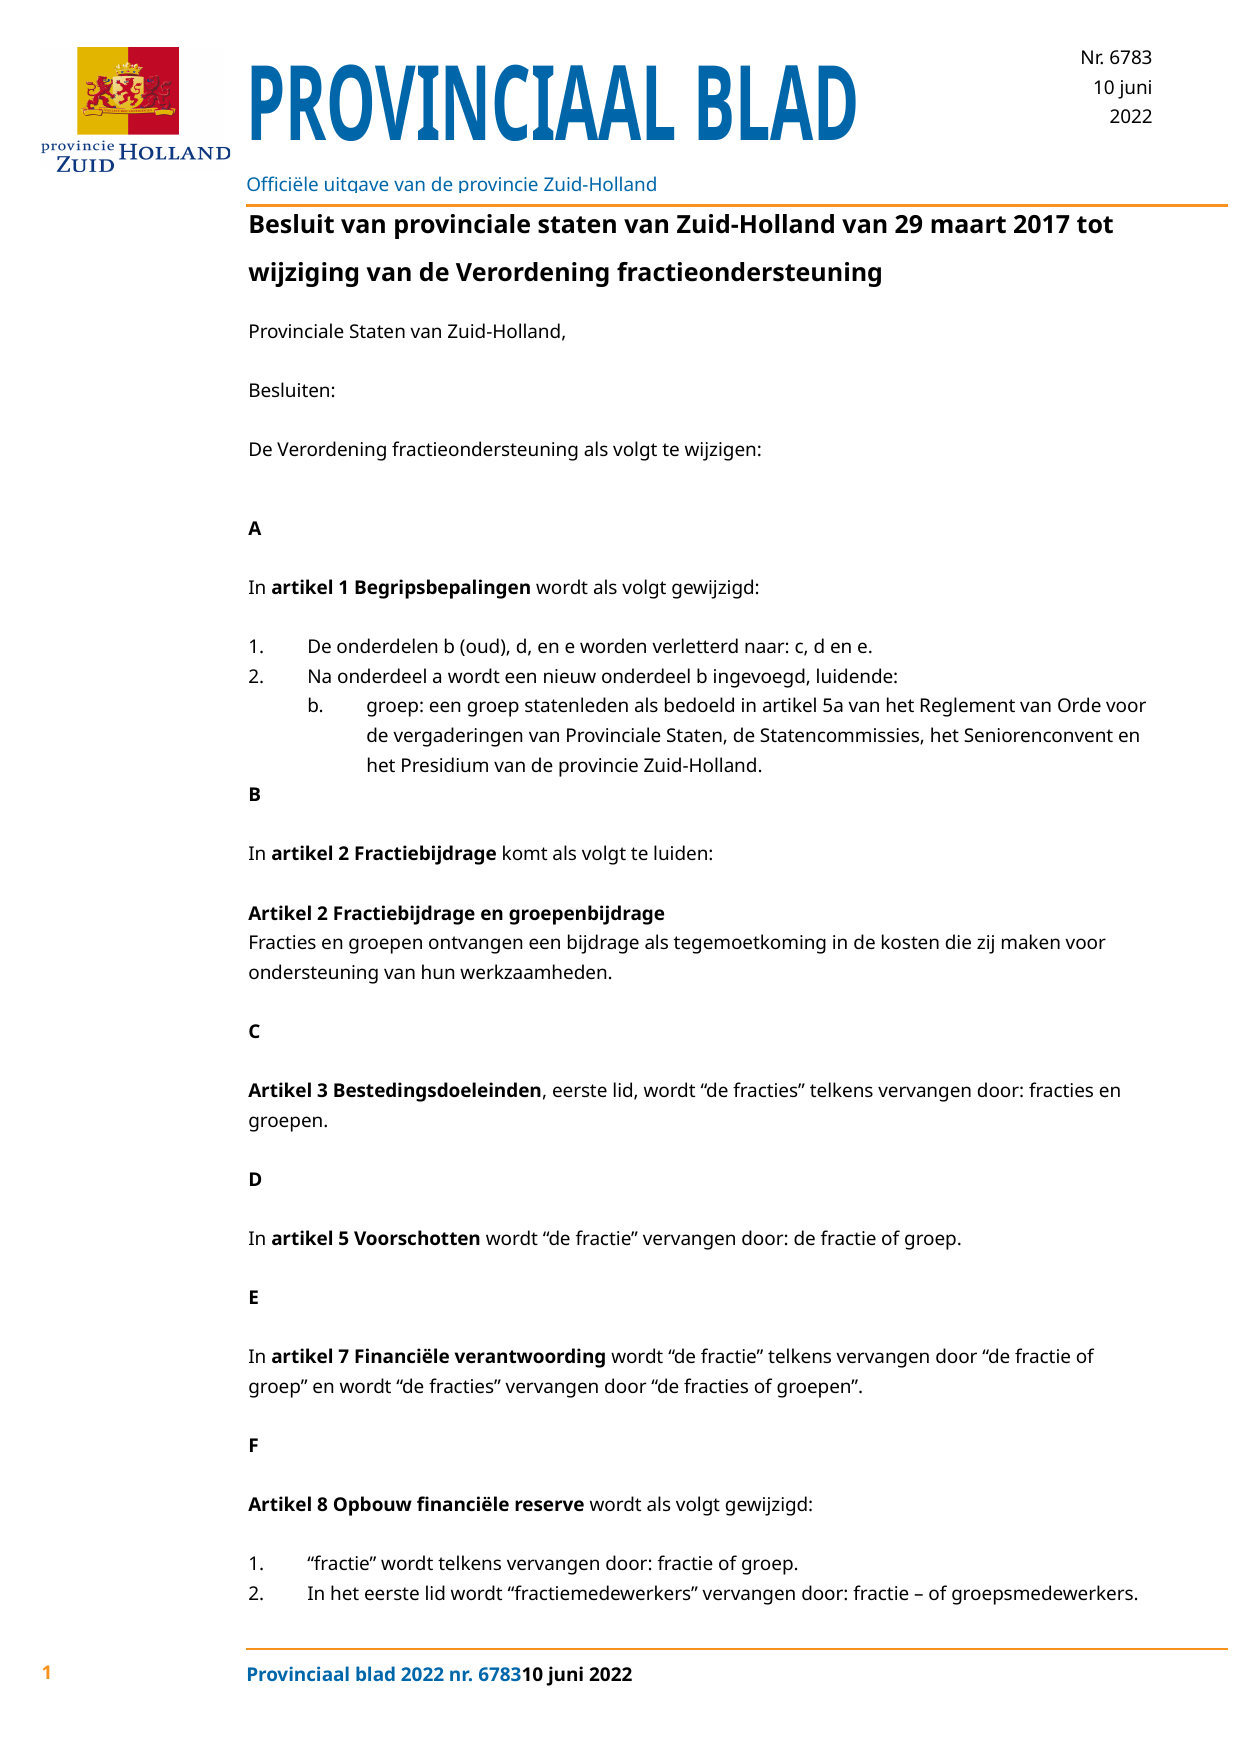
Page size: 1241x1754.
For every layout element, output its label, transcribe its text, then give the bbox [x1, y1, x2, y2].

text De Verordening fractieondersteuning als volgt te wijzigen: [248, 436, 1152, 462]
text Artikel 8 Opbouw financiële reserve wordt als volgt gewijzigd: [248, 1491, 1152, 1517]
text In artikel 5 Voorschotten wordt “de fractie” vervangen door: de fractie of groep. [248, 1225, 1152, 1251]
text In artikel 7 Financiële verantwoording wordt “de fractie” telkens vervangen door “de fractie of groep” en wordt “de fracties” vervangen door “de fracties of groepen”. [248, 1343, 1152, 1399]
text In artikel 1 Begripsbepalingen wordt als volgt gewijzigd: [248, 574, 1152, 600]
list “fractie” wordt telkens vervangen door: fractie of groep. [248, 1551, 1152, 1576]
text Besluiten: [248, 377, 1152, 403]
text E [248, 1284, 1152, 1310]
text Besluit van provinciale staten van Zuid-Holland van 29 maart 2017 tot wijziging van de Verordening fractieondersteuning [248, 207, 1152, 288]
text Artikel 2 Fractiebijdrage en groepenbijdrage [248, 900, 1152, 925]
text A [248, 515, 1152, 541]
list Na onderdeel a wordt een nieuw onderdeel b ingevoegd, luidende: [248, 663, 1152, 689]
text Artikel 3 Bestedingsdoeleinden, eerste lid, wordt “de fracties” telkens vervangen door: fracties en groepen. [248, 1077, 1152, 1132]
list groep: een groep statenleden als bedoeld in artikel 5a van het Reglement van Orde voor de vergaderingen van Provinciale Staten, de Statencommissies, het Seniorenconvent en het Presidium van de provincie Zuid-Holland. [307, 693, 1152, 777]
text D [248, 1166, 1152, 1192]
picture [41, 47, 231, 172]
text B [248, 781, 1152, 807]
text C [248, 1018, 1152, 1044]
list De onderdelen b (oud), d, en e worden verletterd naar: c, d en e. [248, 633, 1152, 659]
text In artikel 2 Fractiebijdrage komt als volgt te luiden: [248, 841, 1152, 866]
text Fracties en groepen ontvangen een bijdrage als tegemoetkoming in de kosten die zij maken voor ondersteuning van hun werkzaamheden. [248, 929, 1152, 984]
list In het eerste lid wordt “fractiemedewerkers” vervangen door: fractie – of groepsmedewerkers. [248, 1580, 1152, 1606]
text Provinciale Staten van Zuid-Holland, [248, 318, 1152, 344]
text F [248, 1432, 1152, 1458]
